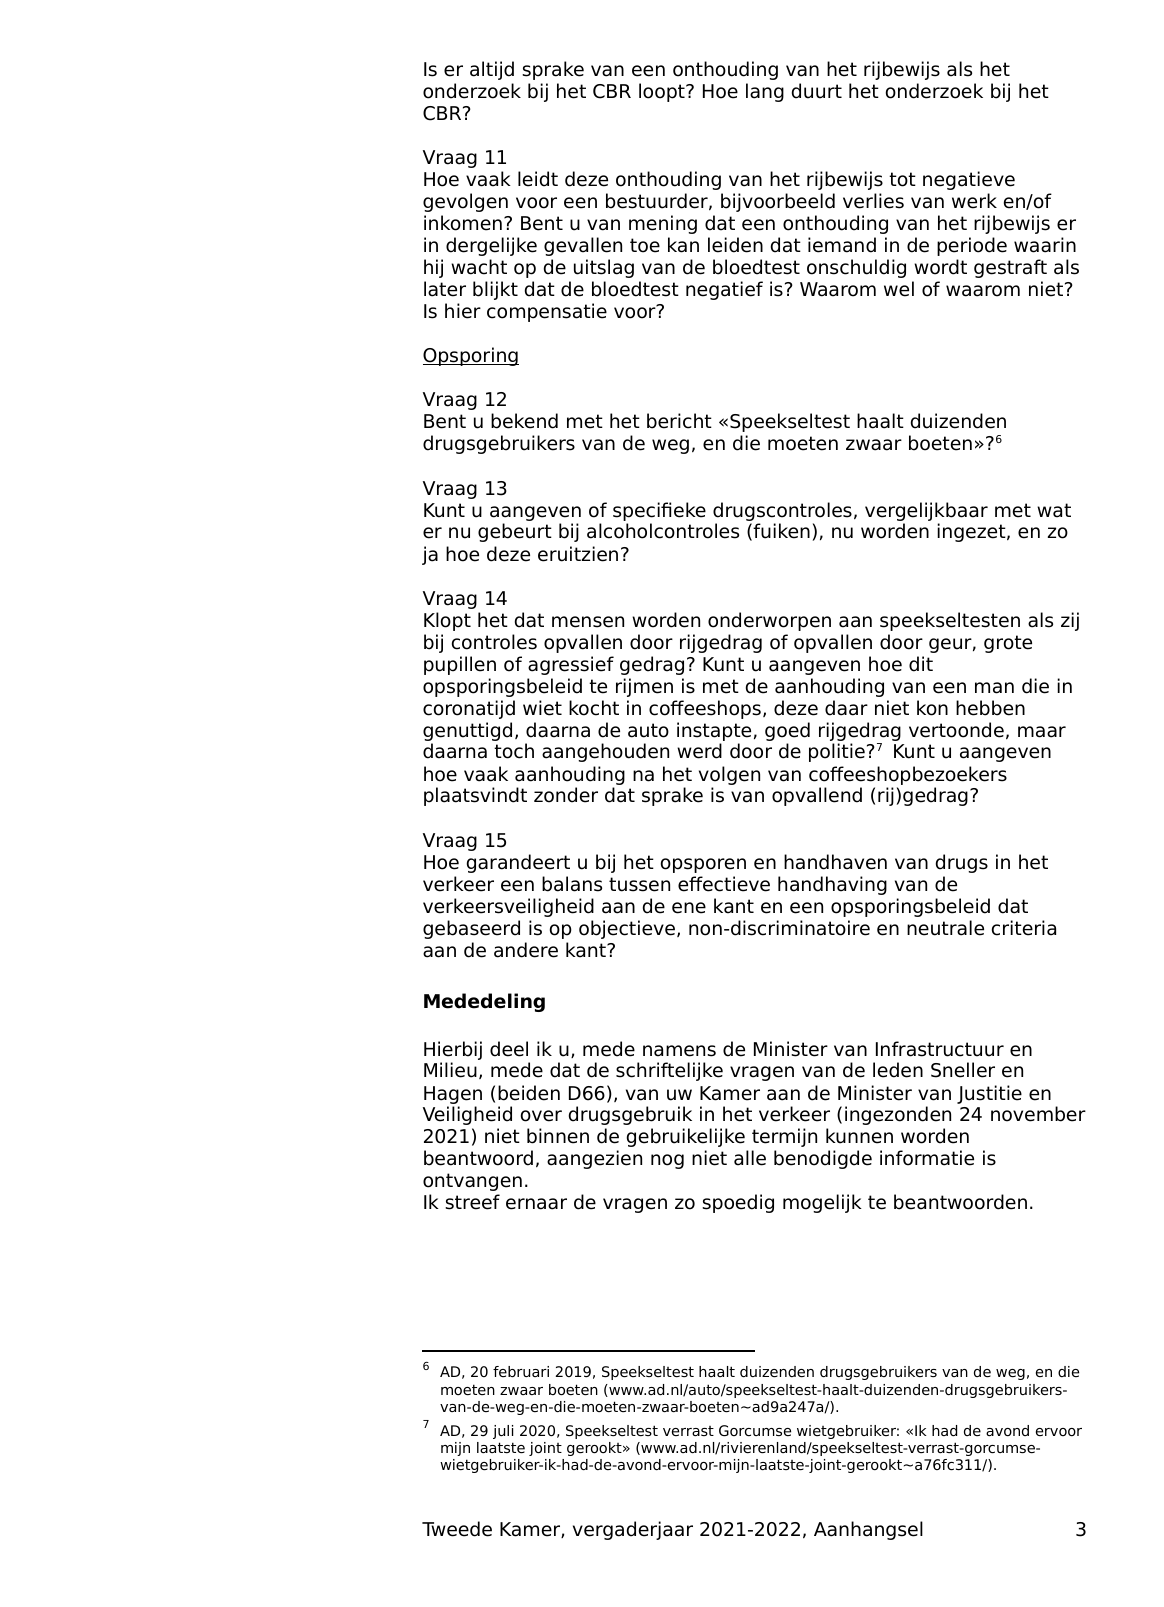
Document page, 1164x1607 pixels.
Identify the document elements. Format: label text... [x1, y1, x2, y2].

text Vraag 11 [422, 147, 1087, 169]
text Opsporing [422, 345, 1087, 367]
text Vraag 12 [422, 389, 1087, 411]
text Ik streef ernaar de vragen zo spoedig mogelijk te beantwoorden. [422, 1192, 1087, 1214]
subtitle Mededeling [422, 991, 1087, 1013]
text AD, 20 februari 2019, Speekseltest haalt duizenden drugsgebruikers van de weg, en die moeten zwaar boeten (www.ad.nl/auto/speekseltest-haalt-duizenden-drugsgebruikers-van-de-weg-en-die-moeten-zwaar-boeten~ad9a247a/). [422, 1360, 1087, 1416]
text Kunt u aangeven of specifieke drugscontroles, vergelijkbaar met wat er nu gebeurt bij alcoholcontroles (fuiken), nu worden ingezet, en zo ja hoe deze eruitzien? [422, 499, 1087, 565]
text Vraag 15 [422, 829, 1087, 852]
text Hierbij deel ik u, mede namens de Minister van Infrastructuur en Milieu, mede dat de schriftelijke vragen van de leden Sneller en Hagen (beiden D66), van uw Kamer aan de Minister van Justitie en Veiligheid over drugsgebruik in het verkeer (ingezonden 24 november 2021) niet binnen de gebruikelijke termijn kunnen worden beantwoord, aangezien nog niet alle benodigde informatie is ontvangen. [422, 1038, 1087, 1192]
text Vraag 13 [422, 477, 1087, 499]
text AD, 29 juli 2020, Speekseltest verrast Gorcumse wietgebruiker: «Ik had de avond ervoor mijn laatste joint gerookt» (www.ad.nl/rivierenland/speekseltest-verrast-gorcumse-wietgebruiker-ik-had-de-avond-ervoor-mijn-laatste-joint-gerookt~a76fc311/). [422, 1418, 1087, 1474]
text Hoe garandeert u bij het opsporen en handhaven van drugs in het verkeer een balans tussen effectieve handhaving van de verkeersveiligheid aan de ene kant en een opsporingsbeleid dat gebaseerd is op objectieve, non-discriminatoire en neutrale criteria aan de andere kant? [422, 852, 1087, 961]
text Bent u bekend met het bericht «Speekseltest haalt duizenden drugsgebruikers van de weg, en die moeten zwaar boeten»? [422, 411, 1087, 455]
text Hoe vaak leidt deze onthouding van het rijbewijs tot negatieve gevolgen voor een bestuurder, bijvoorbeeld verlies van werk en/of inkomen? Bent u van mening dat een onthouding van het rijbewijs er in dergelijke gevallen toe kan leiden dat iemand in de periode waarin hij wacht op de uitslag van de bloedtest onschuldig wordt gestraft als later blijkt dat de bloedtest negatief is? Waarom wel of waarom niet? Is hier compensatie voor? [422, 169, 1087, 323]
text Is er altijd sprake van een onthouding van het rijbewijs als het onderzoek bij het CBR loopt? Hoe lang duurt het onderzoek bij het CBR? [422, 59, 1087, 125]
text Klopt het dat mensen worden onderworpen aan speekseltesten als zij bij controles opvallen door rijgedrag of opvallen door geur, grote pupillen of agressief gedrag? Kunt u aangeven hoe dit opsporingsbeleid te rijmen is met de aanhouding van een man die in coronatijd wiet kocht in coffeeshops, deze daar niet kon hebben genuttigd, daarna de auto instapte, goed rijgedrag vertoonde, maar daarna toch aangehouden werd door de politie? Kunt u aangeven hoe vaak aanhouding na het volgen van coffeeshopbezoekers plaatsvindt zonder dat sprake is van opvallend (rij)gedrag? [422, 609, 1087, 807]
text Vraag 14 [422, 588, 1087, 609]
